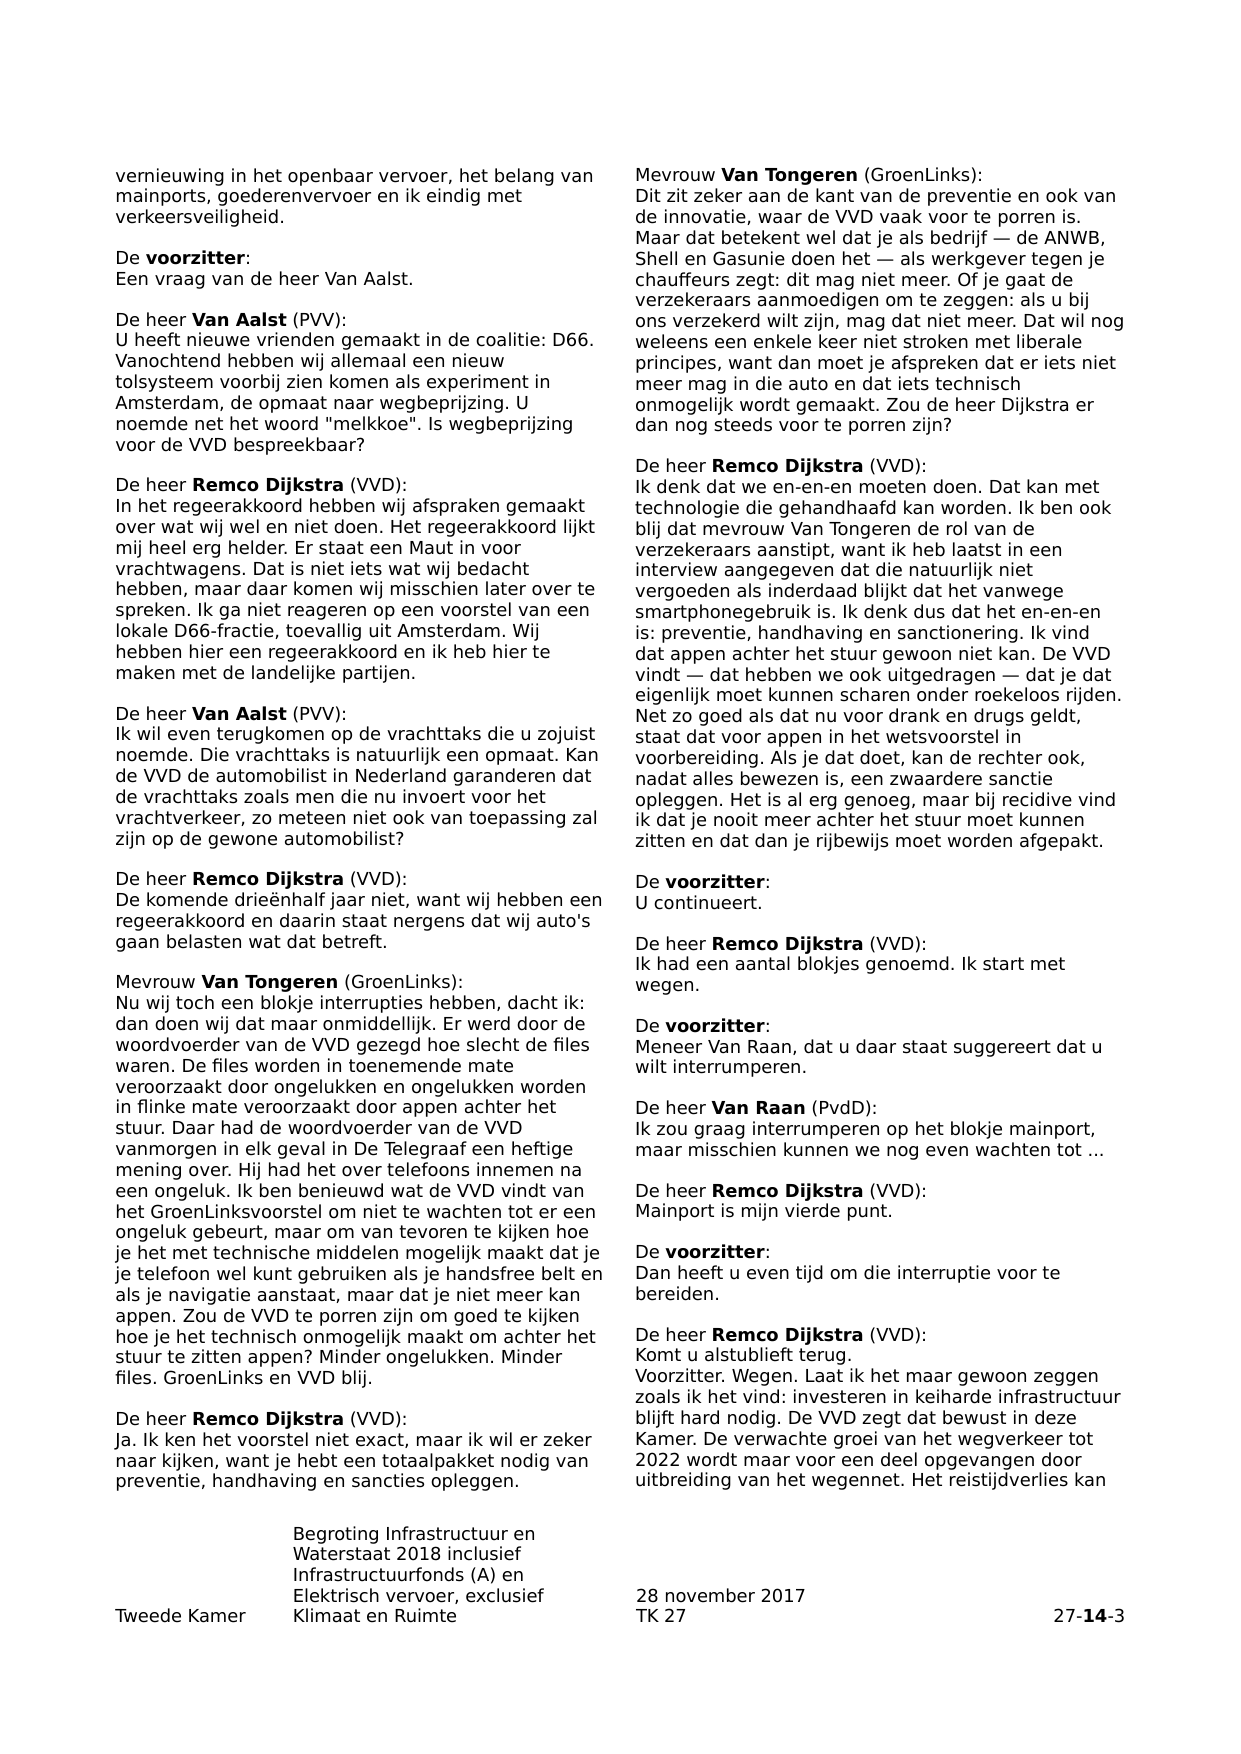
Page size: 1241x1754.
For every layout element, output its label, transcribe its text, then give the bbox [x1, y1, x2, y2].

text Ik had een aantal blokjes genoemd. Ik start met wegen. [635, 954, 1125, 996]
text De heer Remco Dijkstra (VVD): [635, 456, 1125, 477]
text De heer Van Aalst (PVV): [115, 309, 605, 330]
text Een vraag van de heer Van Aalst. [115, 268, 605, 289]
text De heer Remco Dijkstra (VVD): [635, 1181, 1125, 1201]
text De heer Remco Dijkstra (VVD): [635, 1324, 1125, 1345]
text In het regeerakkoord hebben wij afspraken gemaakt over wat wij wel en niet doen. Het regeerakkoord lijkt mij heel erg helder. Er staat een Maut in voor vrachtwagens. Dat is niet iets wat wij bedacht hebben, maar daar komen wij misschien later over te spreken. Ik ga niet reageren op een voorstel van een lokale D66-fractie, toevallig uit Amsterdam. Wij hebben hier een regeerakkoord en ik heb hier te maken met de landelijke partijen. [115, 496, 605, 683]
text Ik wil even terugkomen op de vrachttaks die u zojuist noemde. Die vrachttaks is natuurlijk een opmaat. Kan de VVD de automobilist in Nederland garanderen dat de vrachttaks zoals men die nu invoert voor het vrachtverkeer, zo meteen niet ook van toepassing zal zijn op de gewone automobilist? [115, 724, 605, 849]
text Ja. Ik ken het voorstel niet exact, maar ik wil er zeker naar kijken, want je hebt een totaalpakket nodig van preventie, handhaving en sancties opleggen. [115, 1429, 605, 1492]
text Nu wij toch een blokje interrupties hebben, dacht ik: dan doen wij dat maar onmiddellijk. Er werd door de woordvoerder van de VVD gezegd hoe slecht de files waren. De files worden in toenemende mate veroorzaakt door ongelukken en ongelukken worden in flinke mate veroorzaakt door appen achter het stuur. Daar had de woordvoerder van de VVD vanmorgen in elk geval in De Telegraaf een heftige mening over. Hij had het over telefoons innemen na een ongeluk. Ik ben benieuwd wat de VVD vindt van het GroenLinksvoorstel om niet te wachten tot er een ongeluk gebeurt, maar om van tevoren te kijken hoe je het met technische middelen mogelijk maakt dat je je telefoon wel kunt gebruiken als je handsfree belt en als je navigatie aanstaat, maar dat je niet meer kan appen. Zou de VVD te porren zijn om goed te kijken hoe je het technisch onmogelijk maakt om achter het stuur te zitten appen? Minder ongelukken. Minder files. GroenLinks en VVD blij. [115, 993, 605, 1389]
text De heer Van Aalst (PVV): [115, 703, 605, 724]
text De heer Remco Dijkstra (VVD): [115, 869, 605, 890]
text De voorzitter: [635, 1016, 1125, 1036]
text De komende drieënhalf jaar niet, want wij hebben een regeerakkoord en daarin staat nergens dat wij auto's gaan belasten wat dat betreft. [115, 890, 605, 952]
text U continueert. [635, 892, 1125, 913]
text U heeft nieuwe vrienden gemaakt in de coalitie: D66. Vanochtend hebben wij allemaal een nieuw tolsysteem voorbij zien komen als experiment in Amsterdam, de opmaat naar wegbeprijzing. U noemde net het woord "melkkoe". Is wegbeprijzing voor de VVD bespreekbaar? [115, 330, 605, 455]
text De voorzitter: [635, 872, 1125, 892]
text De voorzitter: [115, 248, 605, 268]
text Mevrouw Van Tongeren (GroenLinks): [635, 165, 1125, 186]
text Meneer Van Raan, dat u daar staat suggereert dat u wilt interrumperen. [635, 1036, 1125, 1078]
text De heer Van Raan (PvdD): [635, 1098, 1125, 1119]
text Dan heeft u even tijd om die interruptie voor te bereiden. [635, 1263, 1125, 1304]
text Voorzitter. Wegen. Laat ik het maar gewoon zeggen zoals ik het vind: investeren in keiharde infrastructuur blijft hard nodig. De VVD zegt dat bewust in deze Kamer. De verwachte groei van het wegverkeer tot 2022 wordt maar voor een deel opgevangen door uitbreiding van het wegennet. Het reistijdverlies kan [635, 1366, 1125, 1491]
text Komt u alstublieft terug. [635, 1345, 1125, 1366]
text vernieuwing in het openbaar vervoer, het belang van mainports, goederenvervoer en ik eindig met verkeersveiligheid. [115, 165, 605, 228]
text De heer Remco Dijkstra (VVD): [635, 933, 1125, 954]
text De heer Remco Dijkstra (VVD): [115, 475, 605, 496]
text De voorzitter: [635, 1242, 1125, 1263]
text Dit zit zeker aan de kant van de preventie en ook van de innovatie, waar de VVD vaak voor te porren is. Maar dat betekent wel dat je als bedrijf — de ANWB, Shell en Gasunie doen het — als werkgever tegen je chauffeurs zegt: dit mag niet meer. Of je gaat de verzekeraars aanmoedigen om te zeggen: als u bij ons verzekerd wilt zijn, mag dat niet meer. Dat wil nog weleens een enkele keer niet stroken met liberale principes, want dan moet je afspreken dat er iets niet meer mag in die auto en dat iets technisch onmogelijk wordt gemaakt. Zou de heer Dijkstra er dan nog steeds voor te porren zijn? [635, 186, 1125, 436]
text Ik zou graag interrumperen op het blokje mainport, maar misschien kunnen we nog even wachten tot ... [635, 1119, 1125, 1161]
text De heer Remco Dijkstra (VVD): [115, 1409, 605, 1429]
text Mainport is mijn vierde punt. [635, 1201, 1125, 1222]
text Mevrouw Van Tongeren (GroenLinks): [115, 972, 605, 993]
text Ik denk dat we en-en-en moeten doen. Dat kan met technologie die gehandhaafd kan worden. Ik ben ook blij dat mevrouw Van Tongeren de rol van de verzekeraars aanstipt, want ik heb laatst in een interview aangegeven dat die natuurlijk niet vergoeden als inderdaad blijkt dat het vanwege smartphonegebruik is. Ik denk dus dat het en-en-en is: preventie, handhaving en sanctionering. Ik vind dat appen achter het stuur gewoon niet kan. De VVD vindt — dat hebben we ook uitgedragen — dat je dat eigenlijk moet kunnen scharen onder roekeloos rijden. Net zo goed als dat nu voor drank en drugs geldt, staat dat voor appen in het wetsvoorstel in voorbereiding. Als je dat doet, kan de rechter ook, nadat alles bewezen is, een zwaardere sanctie opleggen. Het is al erg genoeg, maar bij recidive vind ik dat je nooit meer achter het stuur moet kunnen zitten en dat dan je rijbewijs moet worden afgepakt. [635, 477, 1125, 852]
